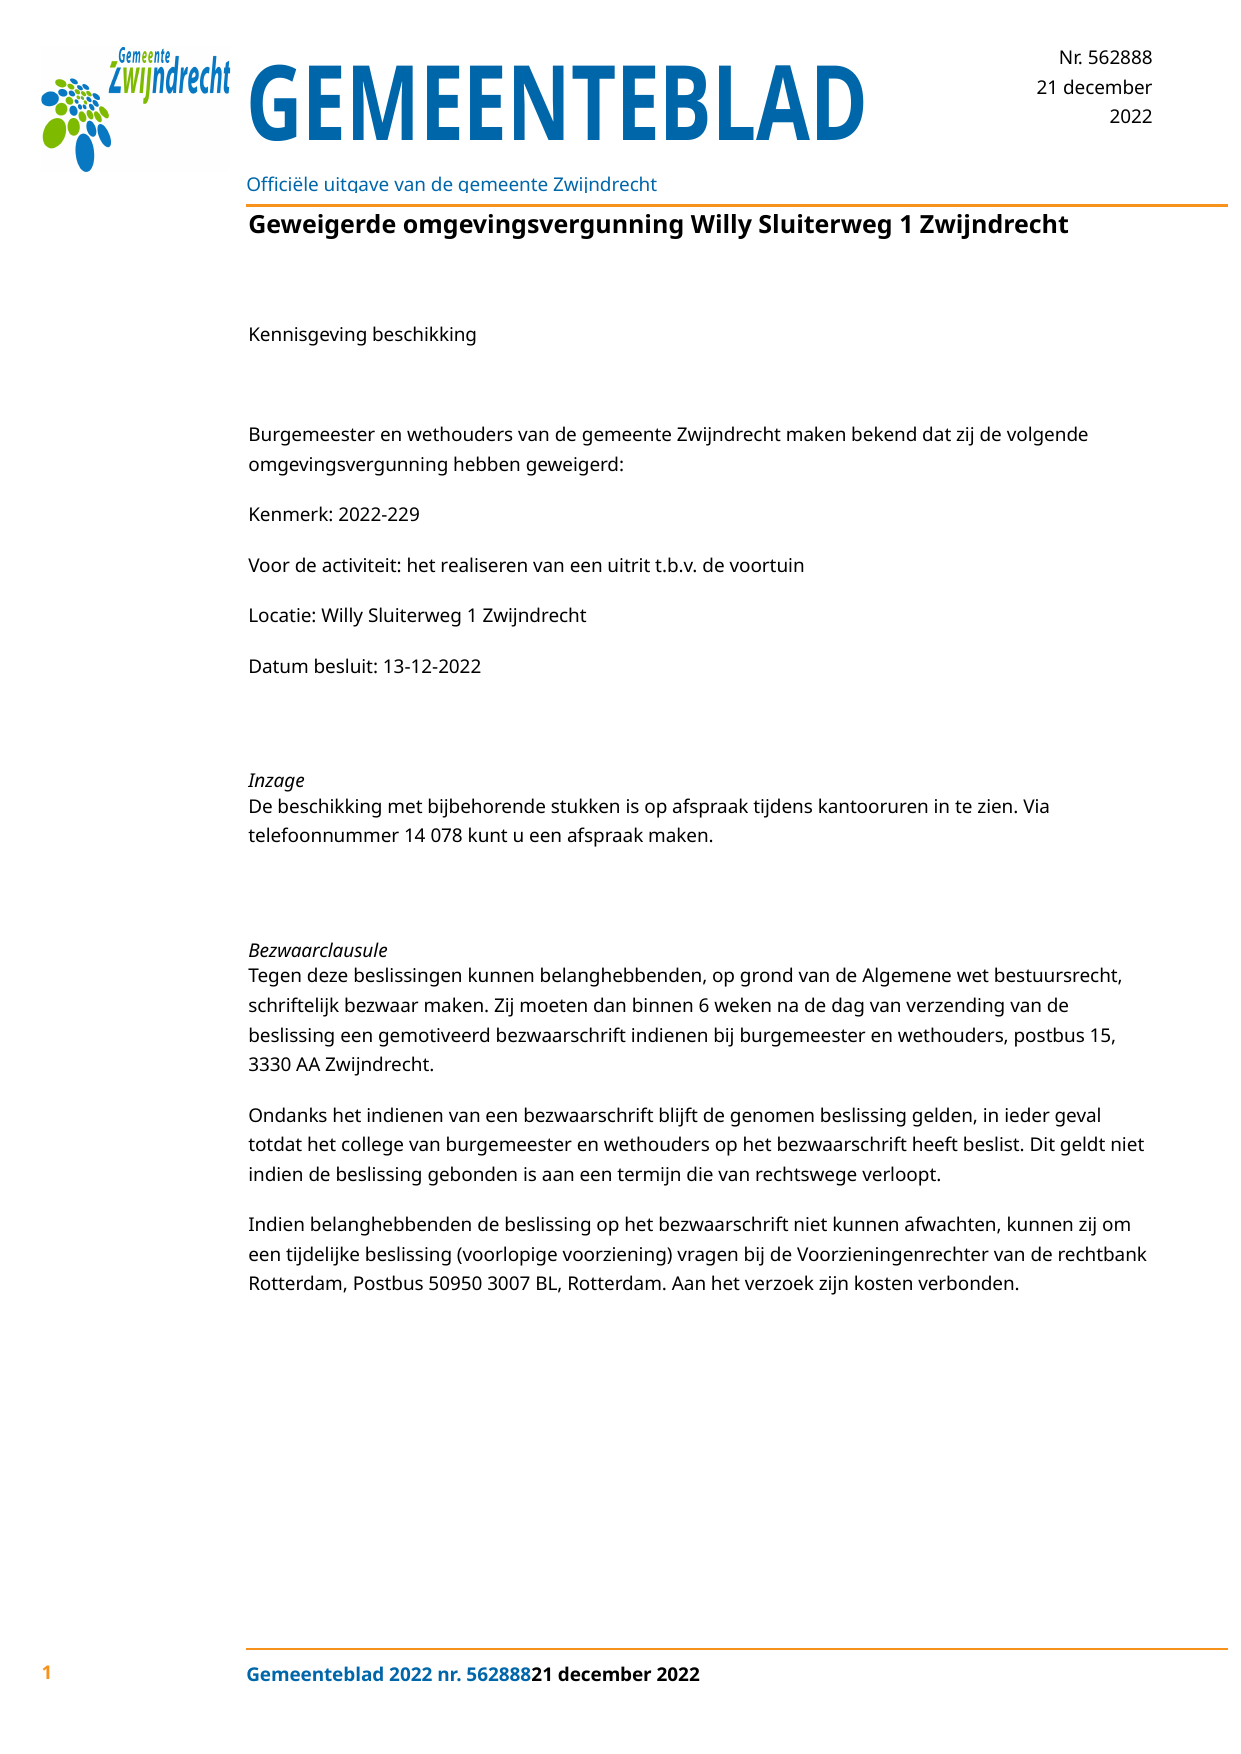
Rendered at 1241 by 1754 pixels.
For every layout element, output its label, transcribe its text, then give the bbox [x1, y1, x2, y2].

text Kennisgeving beschikking [248, 321, 1152, 346]
text Voor de activiteit: het realiseren van een uitrit t.b.v. de voortuin [248, 552, 1152, 578]
text Ondanks het indienen van een bezwaarschrift blijft de genomen beslissing gelden, in ieder geval totdat het college van burgemeester en wethouders op het bezwaarschrift heeft beslist. Dit geldt niet indien de beslissing gebonden is aan een termijn die van rechtswege verloopt. [248, 1102, 1152, 1187]
text Datum besluit: 13-12-2022 [248, 653, 1152, 678]
text Indien belanghebbenden de beslissing op het bezwaarschrift niet kunnen afwachten, kunnen zij om een tijdelijke beslissing (voorlopige voorziening) vragen bij de Voorzieningenrechter van de rechtbank Rotterdam, Postbus 50950 3007 BL, Rotterdam. Aan het verzoek zijn kosten verbonden. [248, 1211, 1152, 1296]
text Geweigerde omgevingsvergunning Willy Sluiterweg 1 Zwijndrecht [248, 207, 1152, 241]
text Bezwaarclausule [248, 937, 1152, 963]
text Burgemeester en wethouders van de gemeente Zwijndrecht maken bekend dat zij de volgende omgevingsvergunning hebben geweigerd: [248, 422, 1152, 477]
text Locatie: Willy Sluiterweg 1 Zwijndrecht [248, 602, 1152, 628]
text Inzage [248, 767, 1152, 793]
text Tegen deze beslissingen kunnen belanghebbenden, op grond van de Algemene wet bestuursrecht, schriftelijk bezwaar maken. Zij moeten dan binnen 6 weken na de dag van verzending van de beslissing een gemotiveerd bezwaarschrift indienen bij burgemeester en wethouders, postbus 15, 3330 AA Zwijndrecht. [248, 963, 1152, 1077]
text Kenmerk: 2022-229 [248, 502, 1152, 527]
text De beschikking met bijbehorende stukken is op afspraak tijdens kantooruren in te zien. Via telefoonnummer 14 078 kunt u een afspraak maken. [248, 793, 1152, 848]
picture [41, 47, 231, 172]
